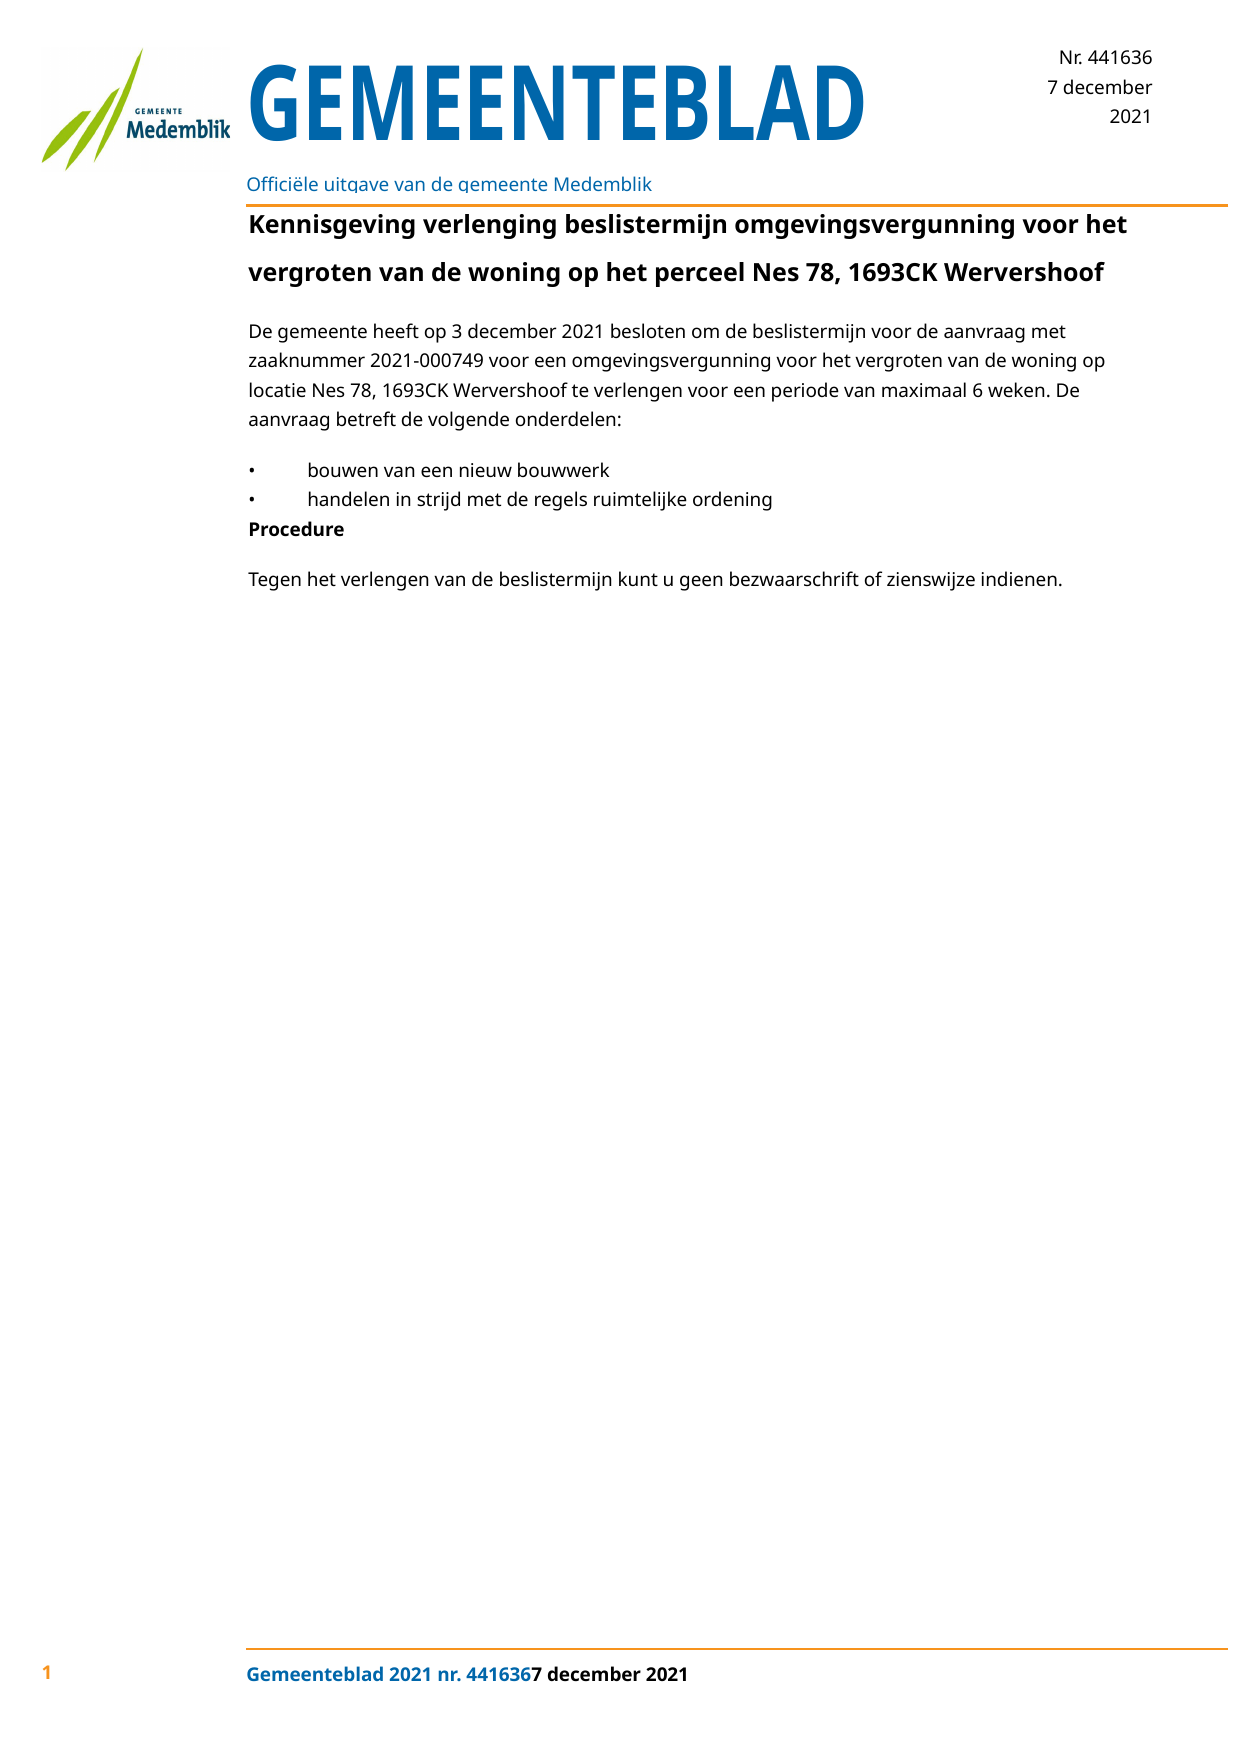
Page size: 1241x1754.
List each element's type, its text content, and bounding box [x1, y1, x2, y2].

text Kennisgeving verlenging beslistermijn omgevingsvergunning voor het vergroten van de woning op het perceel Nes 78, 1693CK Wervershoof [248, 207, 1152, 288]
list bouwen van een nieuw bouwwerk [248, 457, 1152, 483]
text Tegen het verlengen van de beslistermijn kunt u geen bezwaarschrift of zienswijze indienen. [248, 567, 1152, 592]
list handelen in strijd met de regels ruimtelijke ordening [248, 487, 1152, 512]
text Procedure [248, 516, 1152, 542]
text De gemeente heeft op 3 december 2021 besloten om de beslistermijn voor de aanvraag met zaaknummer 2021-000749 voor een omgevingsvergunning voor het vergroten van de woning op locatie Nes 78, 1693CK Wervershoof te verlengen voor een periode van maximaal 6 weken. De aanvraag betreft de volgende onderdelen: [248, 318, 1152, 432]
picture [41, 47, 231, 172]
